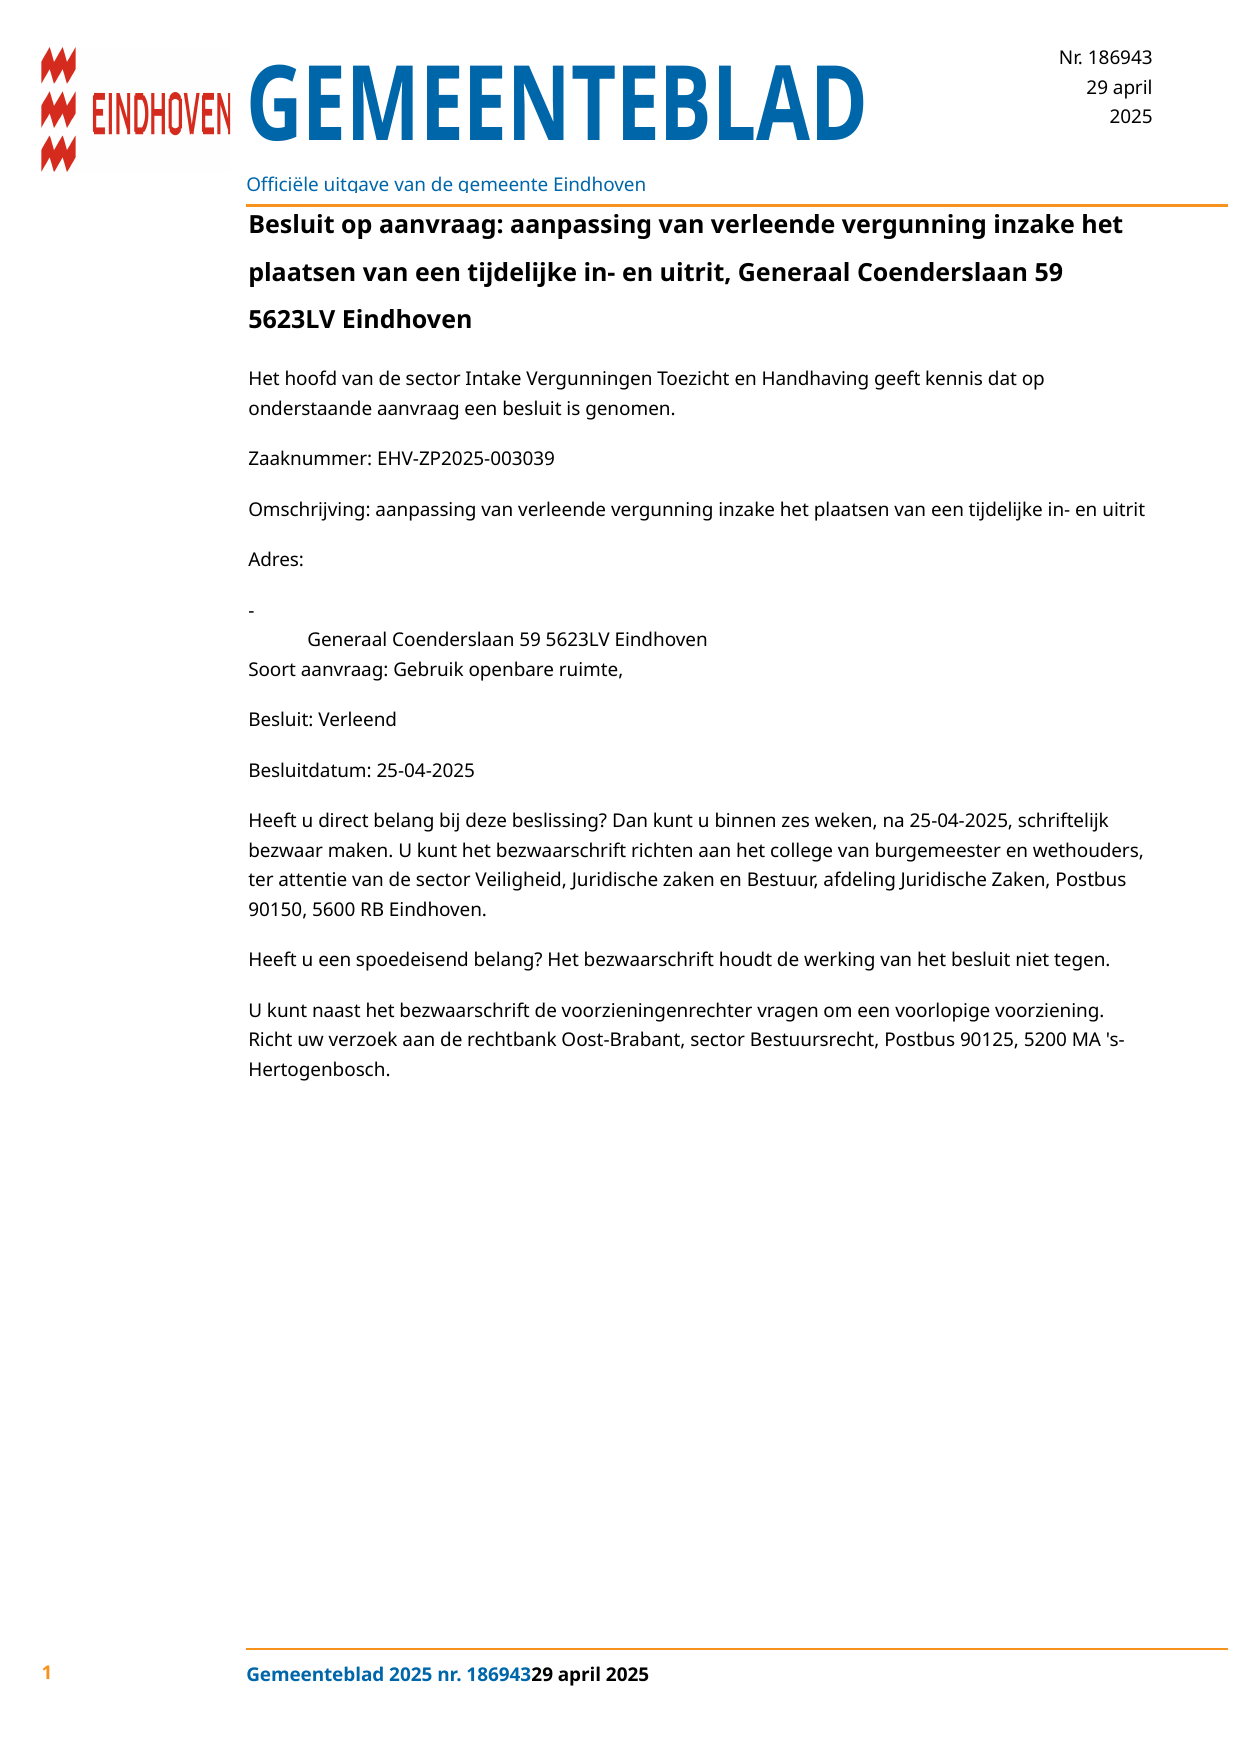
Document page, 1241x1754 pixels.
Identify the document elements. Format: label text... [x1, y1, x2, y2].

list Generaal Coenderslaan 59 5623LV Eindhoven [248, 626, 1152, 652]
text Omschrijving: aanpassing van verleende vergunning inzake het plaatsen van een tijdelijke in- en uitrit [248, 496, 1152, 522]
text Besluit op aanvraag: aanpassing van verleende vergunning inzake het plaatsen van een tijdelijke in- en uitrit, Generaal Coenderslaan 59 5623LV Eindhoven [248, 207, 1152, 336]
text Heeft u een spoedeisend belang? Het bezwaarschrift houdt de werking van het besluit niet tegen. [248, 946, 1152, 972]
text Besluit: Verleend [248, 706, 1152, 732]
picture [41, 47, 231, 172]
text U kunt naast het bezwaarschrift de voorzieningenrechter vragen om een voorlopige voorziening. Richt uw verzoek aan de rechtbank Oost-Brabant, sector Bestuursrecht, Postbus 90125, 5200 MA 's-Hertogenbosch. [248, 997, 1152, 1082]
text Het hoofd van de sector Intake Vergunningen Toezicht en Handhaving geeft kennis dat op onderstaande aanvraag een besluit is genomen. [248, 366, 1152, 421]
text Soort aanvraag: Gebruik openbare ruimte, [248, 656, 1152, 682]
text Adres: [248, 546, 1152, 572]
text Besluitdatum: 25-04-2025 [248, 757, 1152, 782]
text Zaaknummer: EHV-ZP2025-003039 [248, 446, 1152, 471]
text Heeft u direct belang bij deze beslissing? Dan kunt u binnen zes weken, na 25-04-2025, schriftelijk bezwaar maken. U kunt het bezwaarschrift richten aan het college van burgemeester en wethouders, ter attentie van de sector Veiligheid, Juridische zaken en Bestuur, afdeling Juridische Zaken, Postbus 90150, 5600 RB Eindhoven. [248, 807, 1152, 922]
